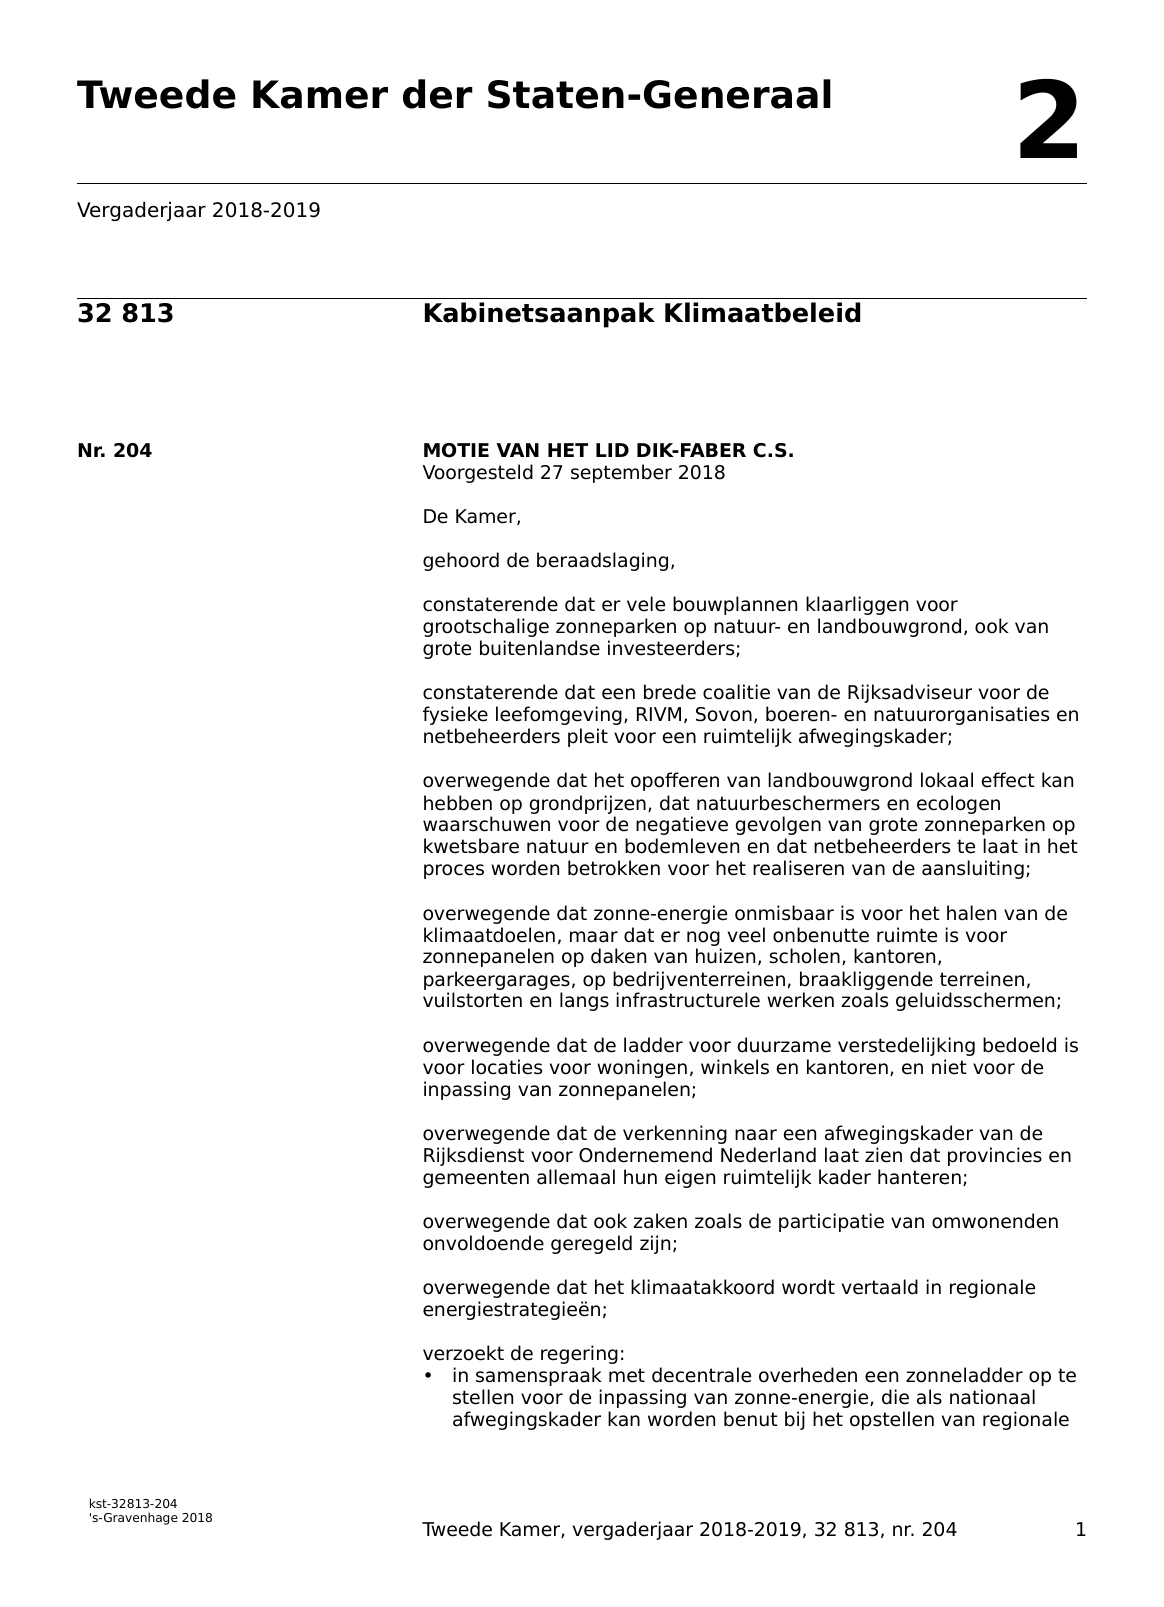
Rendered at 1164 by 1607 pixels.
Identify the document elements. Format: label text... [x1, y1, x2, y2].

subtitle 32 813 Kabinetsaanpak Klimaatbeleid [77, 299, 1087, 329]
subtitle Nr. 204 MOTIE VAN HET LID DIK-FABER C.S. [77, 440, 1087, 462]
text gehoord de beraadslaging, [422, 550, 1087, 572]
text overwegende dat het opofferen van landbouwgrond lokaal effect kan hebben op grondprijzen, dat natuurbeschermers en ecologen waarschuwen voor de negatieve gevolgen van grote zonneparken op kwetsbare natuur en bodemleven en dat netbeheerders te laat in het proces worden betrokken voor het realiseren van de aansluiting; [422, 770, 1087, 880]
text overwegende dat het klimaatakkoord wordt vertaald in regionale energiestrategieën; [422, 1277, 1087, 1321]
table_cell Vergaderjaar 2018-2019 [77, 184, 1087, 298]
text • in samenspraak met decentrale overheden een zonneladder op te stellen voor de inpassing van zonne-energie, die als nationaal afwegingskader kan worden benut bij het opstellen van regionale [422, 1365, 1087, 1431]
text overwegende dat ook zaken zoals de participatie van omwonenden onvoldoende geregeld zijn; [422, 1211, 1087, 1255]
text verzoekt de regering: [422, 1343, 1087, 1365]
text Voorgesteld 27 september 2018 [422, 462, 1087, 484]
table_header Tweede Kamer der Staten-Generaal [77, 59, 886, 183]
table_header 2 [886, 59, 1087, 183]
text overwegende dat de ladder voor duurzame verstedelijking bedoeld is voor locaties voor woningen, winkels en kantoren, en niet voor de inpassing van zonnepanelen; [422, 1034, 1087, 1101]
text overwegende dat zonne-energie onmisbaar is voor het halen van de klimaatdoelen, maar dat er nog veel onbenutte ruimte is voor zonnepanelen op daken van huizen, scholen, kantoren, parkeergarages, op bedrijventerreinen, braakliggende terreinen, vuilstorten en langs infrastructurele werken zoals geluidsschermen; [422, 902, 1087, 1012]
text overwegende dat de verkenning naar een afwegingskader van de Rijksdienst voor Ondernemend Nederland laat zien dat provincies en gemeenten allemaal hun eigen ruimtelijk kader hanteren; [422, 1123, 1087, 1189]
text 's-Gravenhage 2018 [88, 1511, 323, 1525]
text constaterende dat er vele bouwplannen klaarliggen voor grootschalige zonneparken op natuur- en landbouwgrond, ook van grote buitenlandse investeerders; [422, 594, 1087, 660]
text constaterende dat een brede coalitie van de Rijksadviseur voor de fysieke leefomgeving, RIVM, Sovon, boeren- en natuurorganisaties en netbeheerders pleit voor een ruimtelijk afwegingskader; [422, 682, 1087, 748]
text kst-32813-204 [88, 1497, 323, 1511]
text De Kamer, [422, 506, 1087, 528]
